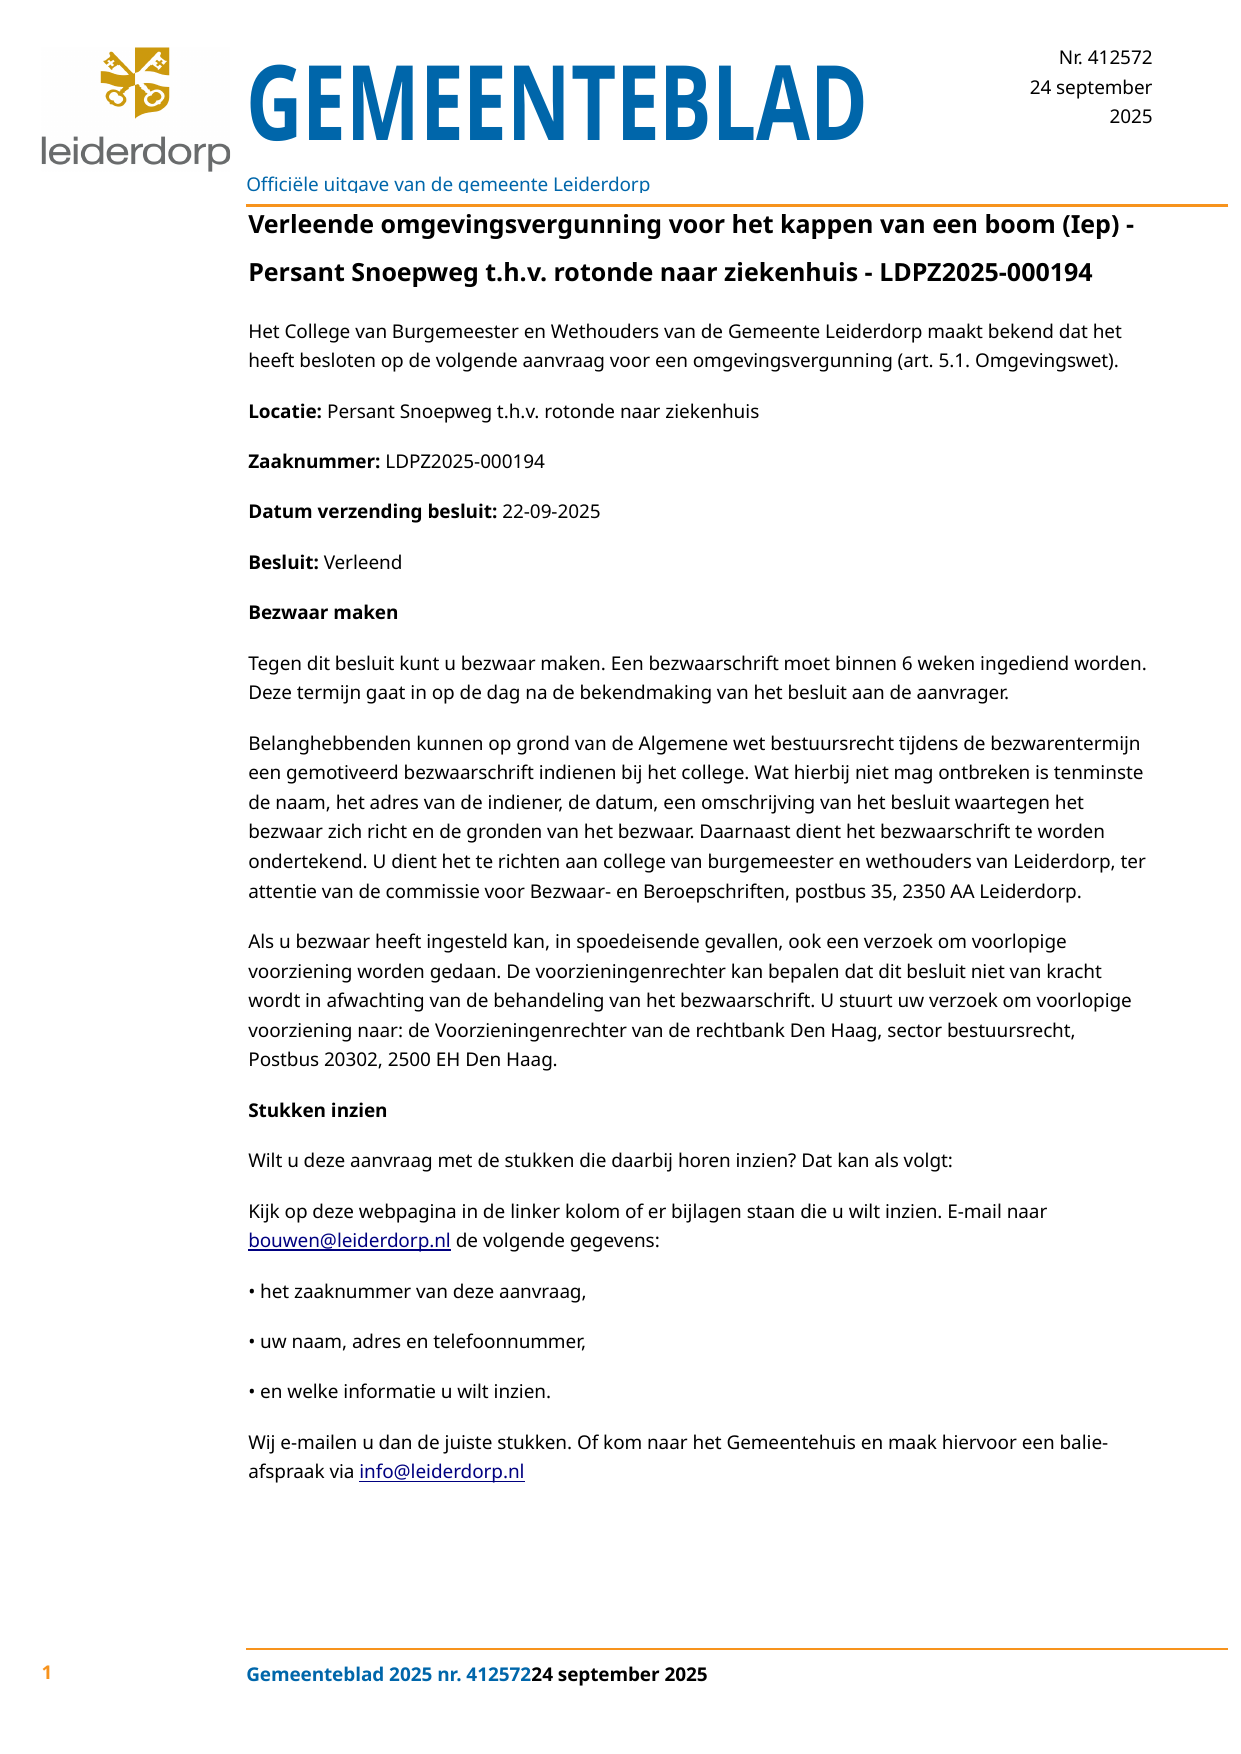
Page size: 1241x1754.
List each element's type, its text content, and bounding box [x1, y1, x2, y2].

text Besluit: Verleend [248, 549, 1152, 575]
text • uw naam, adres en telefoonnummer, [248, 1328, 1152, 1354]
text Wij e-mailen u dan de juiste stukken. Of kom naar het Gemeentehuis en maak hiervoor een balie-afspraak via info@leiderdorp.nl [248, 1429, 1152, 1484]
text Stukken inzien [248, 1097, 1152, 1123]
text Bezwaar maken [248, 599, 1152, 625]
text • en welke informatie u wilt inzien. [248, 1379, 1152, 1404]
text Wilt u deze aanvraag met de stukken die daarbij horen inzien? Dat kan als volgt: [248, 1147, 1152, 1173]
text Het College van Burgemeester en Wethouders van de Gemeente Leiderdorp maakt bekend dat het heeft besloten op de volgende aanvraag voor een omgevingsvergunning (art. 5.1. Omgevingswet). [248, 318, 1152, 373]
text Tegen dit besluit kunt u bezwaar maken. Een bezwaarschrift moet binnen 6 weken ingediend worden. Deze termijn gaat in op de dag na de bekendmaking van het besluit aan de aanvrager. [248, 650, 1152, 705]
picture [41, 47, 231, 172]
text Verleende omgevingsvergunning voor het kappen van een boom (Iep) - Persant Snoepweg t.h.v. rotonde naar ziekenhuis - LDPZ2025-000194 [248, 207, 1152, 288]
text Datum verzending besluit: 22-09-2025 [248, 499, 1152, 524]
text Kijk op deze webpagina in de linker kolom of er bijlagen staan die u wilt inzien. E-mail naar bouwen@leiderdorp.nl de volgende gegevens: [248, 1198, 1152, 1253]
text Belanghebbenden kunnen op grond van de Algemene wet bestuursrecht tijdens de bezwarentermijn een gemotiveerd bezwaarschrift indienen bij het college. Wat hierbij niet mag ontbreken is tenminste de naam, het adres van de indiener, de datum, een omschrijving van het besluit waartegen het bezwaar zich richt en de gronden van het bezwaar. Daarnaast dient het bezwaarschrift te worden ondertekend. U dient het te richten aan college van burgemeester en wethouders van Leiderdorp, ter attentie van de commissie voor Bezwaar- en Beroepschriften, postbus 35, 2350 AA Leiderdorp. [248, 730, 1152, 904]
text Als u bezwaar heeft ingesteld kan, in spoedeisende gevallen, ook een verzoek om voorlopige voorziening worden gedaan. De voorzieningenrechter kan bepalen dat dit besluit niet van kracht wordt in afwachting van de behandeling van het bezwaarschrift. U stuurt uw verzoek om voorlopige voorziening naar: de Voorzieningenrechter van de rechtbank Den Haag, sector bestuursrecht, Postbus 20302, 2500 EH Den Haag. [248, 928, 1152, 1072]
text Zaaknummer: LDPZ2025-000194 [248, 448, 1152, 474]
text • het zaaknummer van deze aanvraag, [248, 1278, 1152, 1304]
text Locatie: Persant Snoepweg t.h.v. rotonde naar ziekenhuis [248, 398, 1152, 424]
